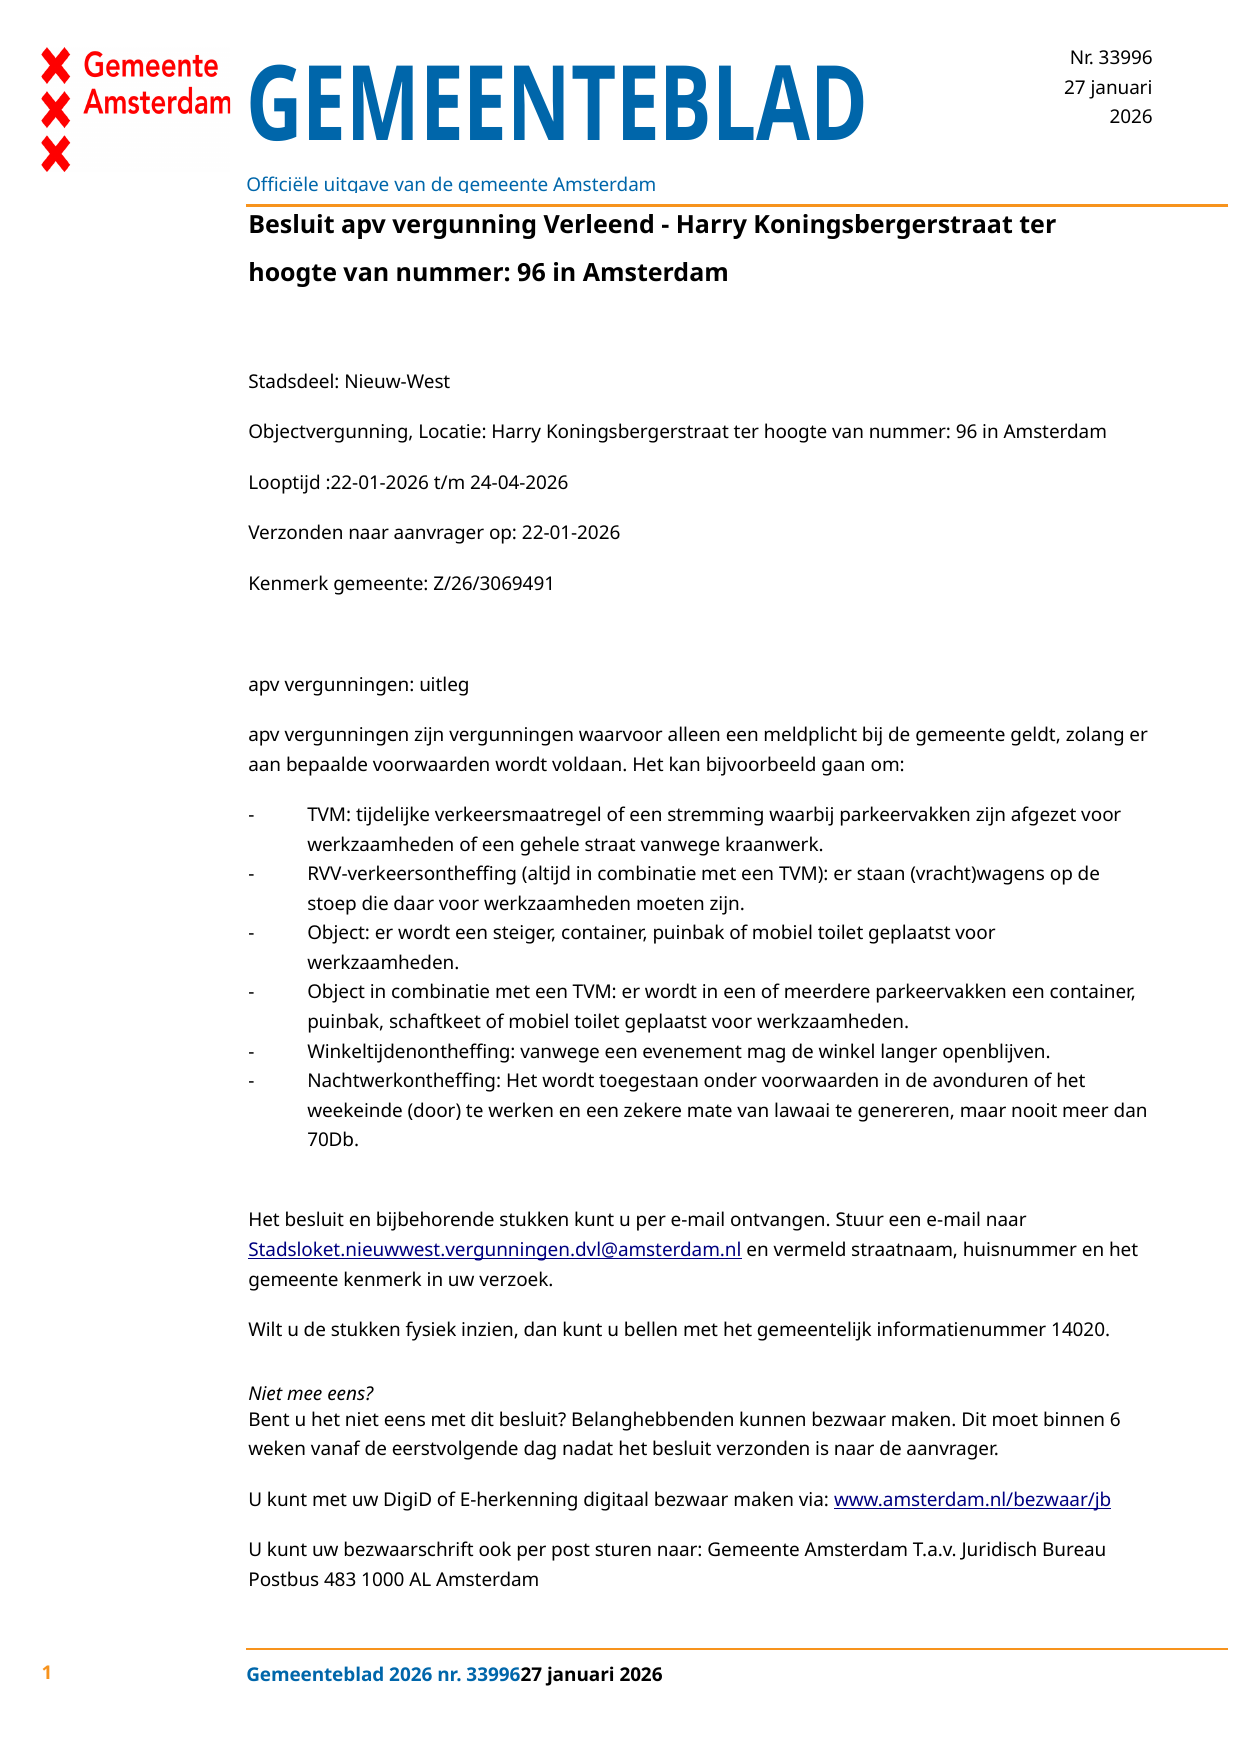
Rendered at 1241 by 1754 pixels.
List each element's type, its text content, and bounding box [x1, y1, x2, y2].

text apv vergunningen: uitleg [248, 671, 1152, 697]
text Verzonden naar aanvrager op: 22-01-2026 [248, 519, 1152, 545]
list TVM: tijdelijke verkeersmaatregel of een stremming waarbij parkeervakken zijn afgezet voor werkzaamheden of een gehele straat vanwege kraanwerk. [248, 801, 1152, 857]
text Niet mee eens? [248, 1380, 1152, 1406]
list RVV-verkeersontheffing (altijd in combinatie met een TVM): er staan (vracht)wagens op de stoep die daar voor werkzaamheden moeten zijn. [248, 860, 1152, 916]
list Object in combinatie met een TVM: er wordt in een of meerdere parkeervakken een container, puinbak, schaftkeet of mobiel toilet geplaatst voor werkzaamheden. [248, 979, 1152, 1034]
text Besluit apv vergunning Verleend - Harry Koningsbergerstraat ter hoogte van nummer: 96 in Amsterdam [248, 207, 1152, 288]
picture [41, 47, 231, 172]
list Nachtwerkontheffing: Het wordt toegestaan onder voorwaarden in de avonduren of het weekeinde (door) te werken en een zekere mate van lawaai te genereren, maar nooit meer dan 70Db. [248, 1067, 1152, 1152]
text Wilt u de stukken fysiek inzien, dan kunt u bellen met het gemeentelijk informatienummer 14020. [248, 1316, 1152, 1342]
text Objectvergunning, Locatie: Harry Koningsbergerstraat ter hoogte van nummer: 96 in Amsterdam [248, 419, 1152, 444]
text Bent u het niet eens met dit besluit? Belanghebbenden kunnen bezwaar maken. Dit moet binnen 6 weken vanaf de eerstvolgende dag nadat het besluit verzonden is naar de aanvrager. [248, 1406, 1152, 1461]
list Object: er wordt een steiger, container, puinbak of mobiel toilet geplaatst voor werkzaamheden. [248, 919, 1152, 975]
text apv vergunningen zijn vergunningen waarvoor alleen een meldplicht bij de gemeente geldt, zolang er aan bepaalde voorwaarden wordt voldaan. Het kan bijvoorbeeld gaan om: [248, 721, 1152, 777]
text Stadsdeel: Nieuw-West [248, 368, 1152, 394]
text U kunt met uw DigiD of E-herkenning digitaal bezwaar maken via: www.amsterdam.nl/bezwaar/jb [248, 1486, 1152, 1512]
text U kunt uw bezwaarschrift ook per post sturen naar: Gemeente Amsterdam T.a.v. Juridisch Bureau Postbus 483 1000 AL Amsterdam [248, 1536, 1152, 1592]
list Winkeltijdenontheffing: vanwege een evenement mag de winkel langer openblijven. [248, 1038, 1152, 1064]
text Looptijd :22-01-2026 t/m 24-04-2026 [248, 469, 1152, 495]
text Kenmerk gemeente: Z/26/3069491 [248, 570, 1152, 596]
text Het besluit en bijbehorende stukken kunt u per e-mail ontvangen. Stuur een e-mail naar Stadsloket.nieuwwest.vergunningen.dvl@amsterdam.nl en vermeld straatnaam, huisnummer en het gemeente kenmerk in uw verzoek. [248, 1207, 1152, 1292]
